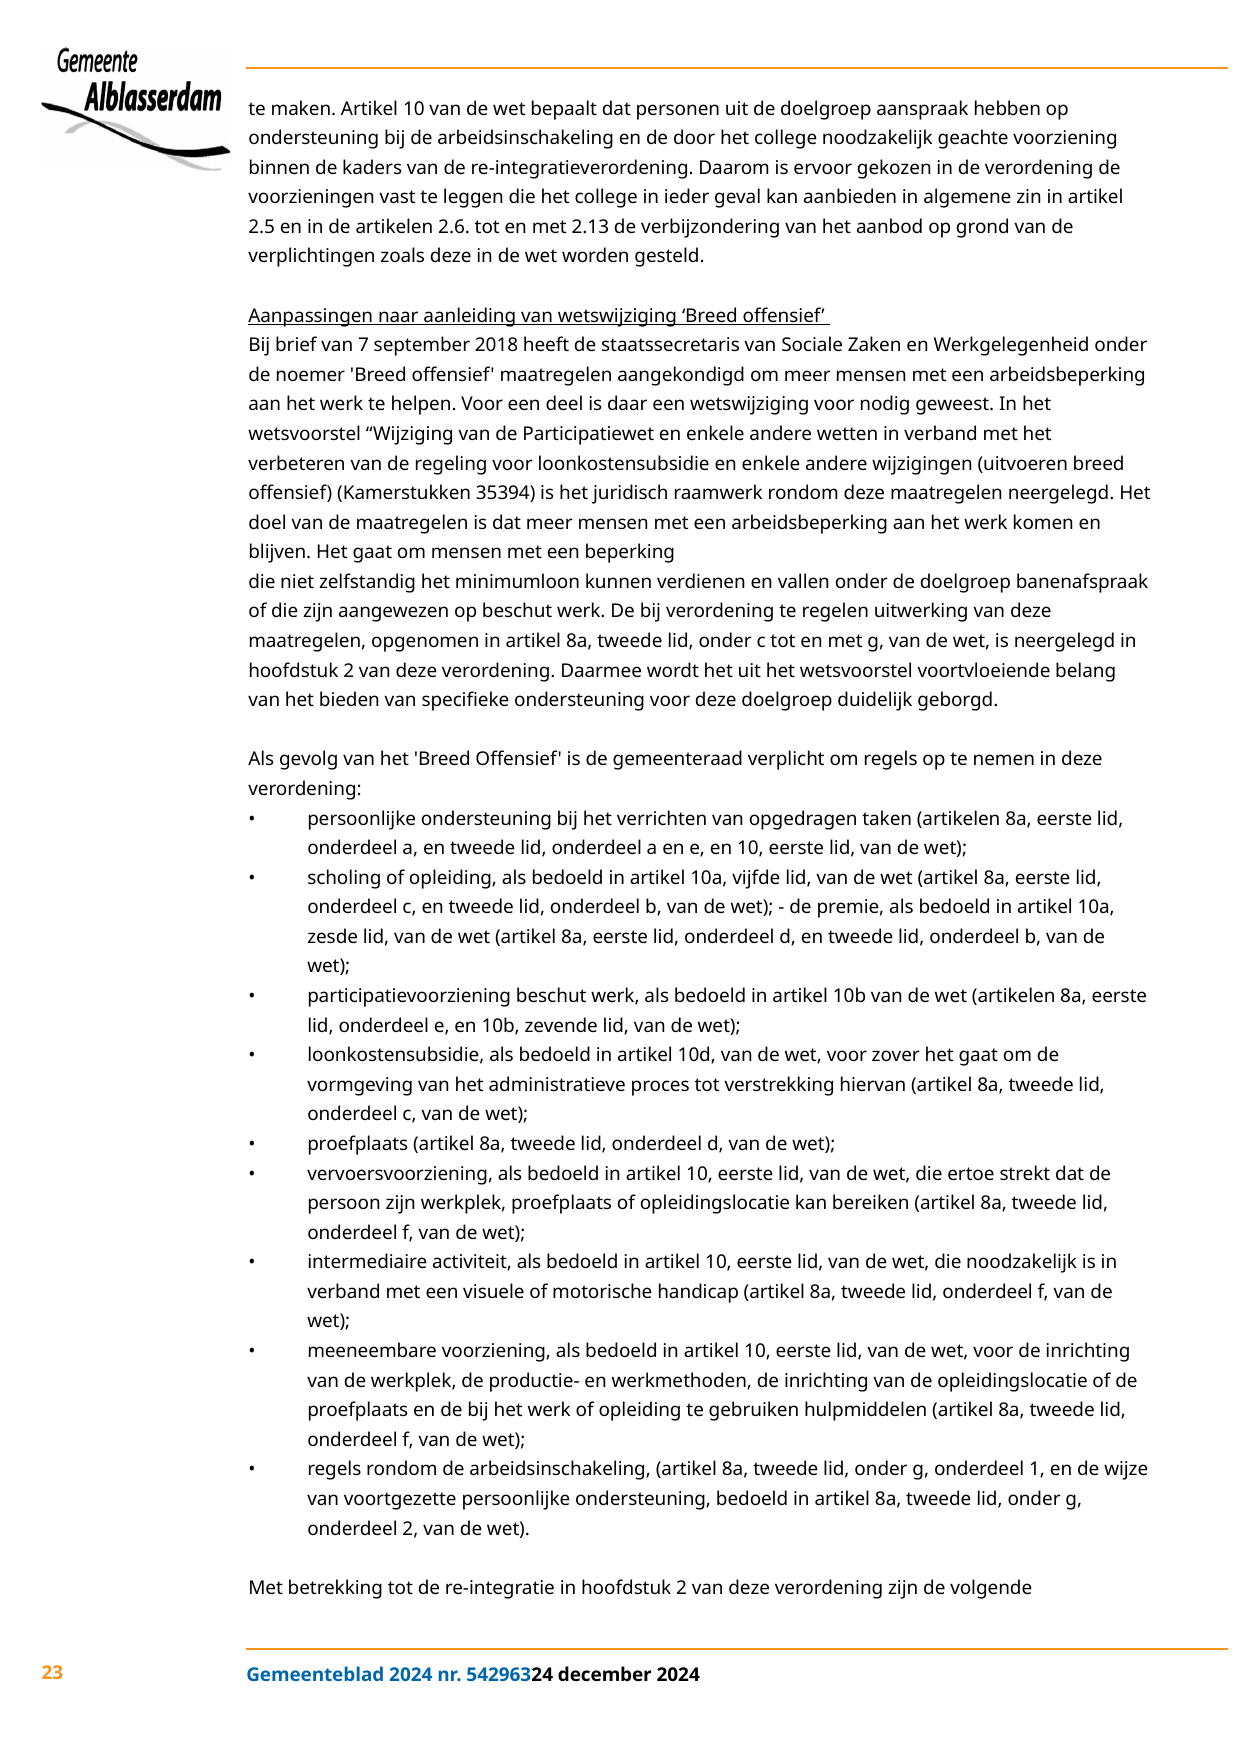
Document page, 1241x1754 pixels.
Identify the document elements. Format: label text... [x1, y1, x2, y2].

list vervoersvoorziening, als bedoeld in artikel 10, eerste lid, van de wet, die ertoe strekt dat de persoon zijn werkplek, proefplaats of opleidingslocatie kan bereiken (artikel 8a, tweede lid, onderdeel f, van de wet); [248, 1160, 1152, 1245]
text Met betrekking tot de re-integratie in hoofdstuk 2 van deze verordening zijn de volgende [248, 1574, 1152, 1600]
picture [41, 47, 231, 172]
list regels rondom de arbeidsinschakeling, (artikel 8a, tweede lid, onder g, onderdeel 1, en de wijze van voortgezette persoonlijke ondersteuning, bedoeld in artikel 8a, tweede lid, onder g, onderdeel 2, van de wet). [248, 1456, 1152, 1541]
list meeneembare voorziening, als bedoeld in artikel 10, eerste lid, van de wet, voor de inrichting van de werkplek, de productie- en werkmethoden, de inrichting van de opleidingslocatie of de proefplaats en de bij het werk of opleiding te gebruiken hulpmiddelen (artikel 8a, tweede lid, onderdeel f, van de wet); [248, 1337, 1152, 1452]
list proefplaats (artikel 8a, tweede lid, onderdeel d, van de wet); [248, 1130, 1152, 1156]
list persoonlijke ondersteuning bij het verrichten van opgedragen taken (artikelen 8a, eerste lid, onderdeel a, en tweede lid, onderdeel a en e, en 10, eerste lid, van de wet); [248, 805, 1152, 860]
list intermediaire activiteit, als bedoeld in artikel 10, eerste lid, van de wet, die noodzakelijk is in verband met een visuele of motorische handicap (artikel 8a, tweede lid, onderdeel f, van de wet); [248, 1248, 1152, 1333]
text Aanpassingen naar aanleiding van wetswijziging ‘Breed offensief’ [248, 302, 1152, 328]
text te maken. Artikel 10 van de wet bepaalt dat personen uit de doelgroep aanspraak hebben op ondersteuning bij de arbeidsinschakeling en de door het college noodzakelijk geachte voorziening binnen de kaders van de re-integratieverordening. Daarom is ervoor gekozen in de verordening de voorzieningen vast te leggen die het college in ieder geval kan aanbieden in algemene zin in artikel 2.5 en in de artikelen 2.6. tot en met 2.13 de verbijzondering van het aanbod op grond van de verplichtingen zoals deze in de wet worden gesteld. [248, 95, 1152, 268]
list scholing of opleiding, als bedoeld in artikel 10a, vijfde lid, van de wet (artikel 8a, eerste lid, onderdeel c, en tweede lid, onderdeel b, van de wet); - de premie, als bedoeld in artikel 10a, zesde lid, van de wet (artikel 8a, eerste lid, onderdeel d, en tweede lid, onderdeel b, van de wet); [248, 864, 1152, 978]
text Bij brief van 7 september 2018 heeft de staatssecretaris van Sociale Zaken en Werkgelegenheid onder de noemer 'Breed offensief' maatregelen aangekondigd om meer mensen met een arbeidsbeperking aan het werk te helpen. Voor een deel is daar een wetswijziging voor nodig geweest. In het wetsvoorstel “Wijziging van de Participatiewet en enkele andere wetten in verband met het verbeteren van de regeling voor loonkostensubsidie en enkele andere wijzigingen (uitvoeren breed offensief) (Kamerstukken 35394) is het juridisch raamwerk rondom deze maatregelen neergelegd. Het doel van de maatregelen is dat meer mensen met een arbeidsbeperking aan het werk komen en blijven. Het gaat om mensen met een beperking [248, 331, 1152, 564]
text Als gevolg van het 'Breed Offensief' is de gemeenteraad verplicht om regels op te nemen in deze verordening: [248, 746, 1152, 801]
text die niet zelfstandig het minimumloon kunnen verdienen en vallen onder de doelgroep banenafspraak of die zijn aangewezen op beschut werk. De bij verordening te regelen uitwerking van deze maatregelen, opgenomen in artikel 8a, tweede lid, onder c tot en met g, van de wet, is neergelegd in hoofdstuk 2 van deze verordening. Daarmee wordt het uit het wetsvoorstel voortvloeiende belang van het bieden van specifieke ondersteuning voor deze doelgroep duidelijk geborgd. [248, 568, 1152, 712]
list participatievoorziening beschut werk, als bedoeld in artikel 10b van de wet (artikelen 8a, eerste lid, onderdeel e, en 10b, zevende lid, van de wet); [248, 982, 1152, 1038]
list loonkostensubsidie, als bedoeld in artikel 10d, van de wet, voor zover het gaat om de vormgeving van het administratieve proces tot verstrekking hiervan (artikel 8a, tweede lid, onderdeel c, van de wet); [248, 1041, 1152, 1126]
